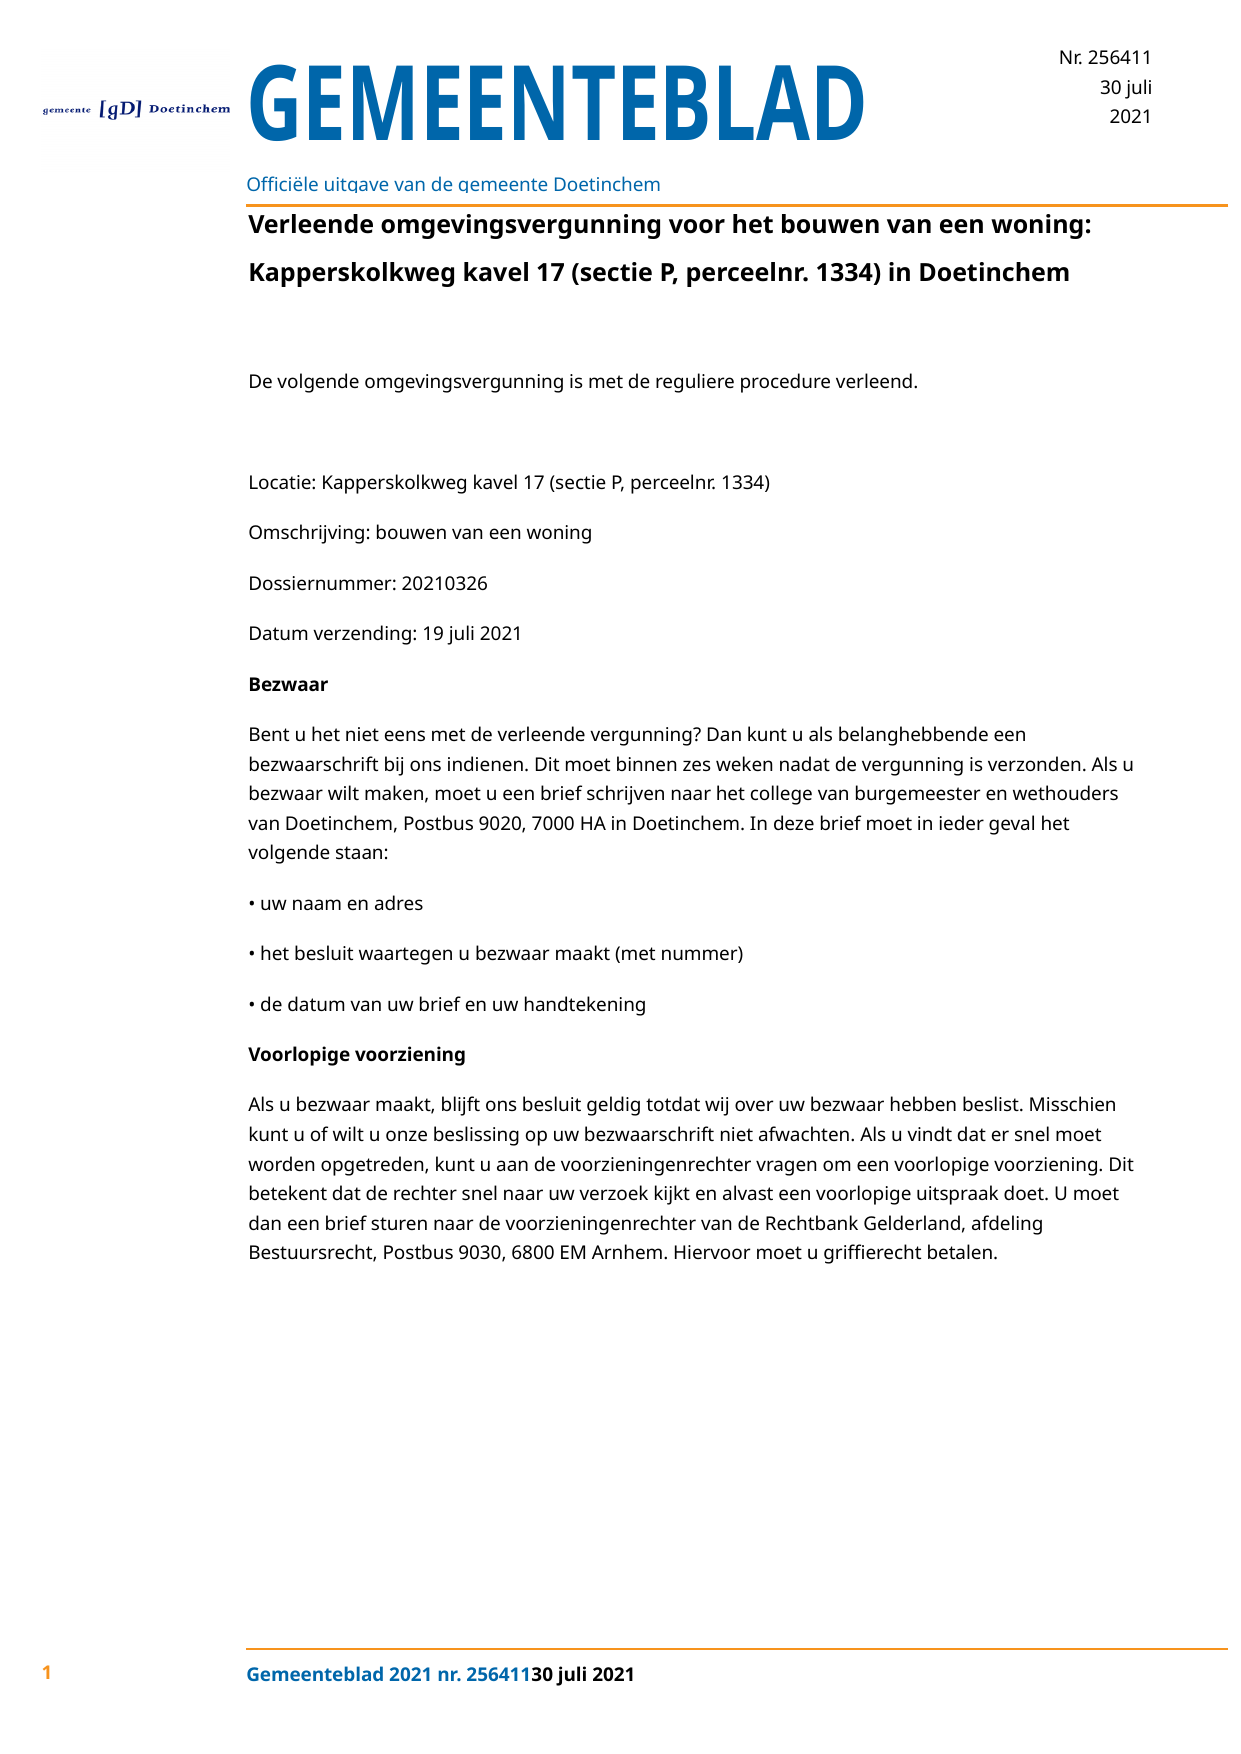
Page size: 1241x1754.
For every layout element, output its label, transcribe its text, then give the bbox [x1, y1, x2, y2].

picture [41, 47, 231, 172]
text • uw naam en adres [248, 890, 1152, 916]
text Omschrijving: bouwen van een woning [248, 519, 1152, 545]
text Voorlopige voorziening [248, 1041, 1152, 1067]
text Bezwaar [248, 671, 1152, 697]
text Verleende omgevingsvergunning voor het bouwen van een woning: Kapperskolkweg kavel 17 (sectie P, perceelnr. 1334) in Doetinchem [248, 207, 1152, 288]
text Locatie: Kapperskolkweg kavel 17 (sectie P, perceelnr. 1334) [248, 469, 1152, 495]
text De volgende omgevingsvergunning is met de reguliere procedure verleend. [248, 368, 1152, 394]
text • de datum van uw brief en uw handtekening [248, 991, 1152, 1017]
text Bent u het niet eens met de verleende vergunning? Dan kunt u als belanghebbende een bezwaarschrift bij ons indienen. Dit moet binnen zes weken nadat de vergunning is verzonden. Als u bezwaar wilt maken, moet u een brief schrijven naar het college van burgemeester en wethouders van Doetinchem, Postbus 9020, 7000 HA in Doetinchem. In deze brief moet in ieder geval het volgende staan: [248, 721, 1152, 865]
text Dossiernummer: 20210326 [248, 570, 1152, 596]
text • het besluit waartegen u bezwaar maakt (met nummer) [248, 940, 1152, 966]
text Als u bezwaar maakt, blijft ons besluit geldig totdat wij over uw bezwaar hebben beslist. Misschien kunt u of wilt u onze beslissing op uw bezwaarschrift niet afwachten. Als u vindt dat er snel moet worden opgetreden, kunt u aan de voorzieningenrechter vragen om een voorlopige voorziening. Dit betekent dat de rechter snel naar uw verzoek kijkt en alvast een voorlopige uitspraak doet. U moet dan een brief sturen naar de voorzieningenrechter van de Rechtbank Gelderland, afdeling Bestuursrecht, Postbus 9030, 6800 EM Arnhem. Hiervoor moet u griffierecht betalen. [248, 1092, 1152, 1265]
text Datum verzending: 19 juli 2021 [248, 620, 1152, 646]
